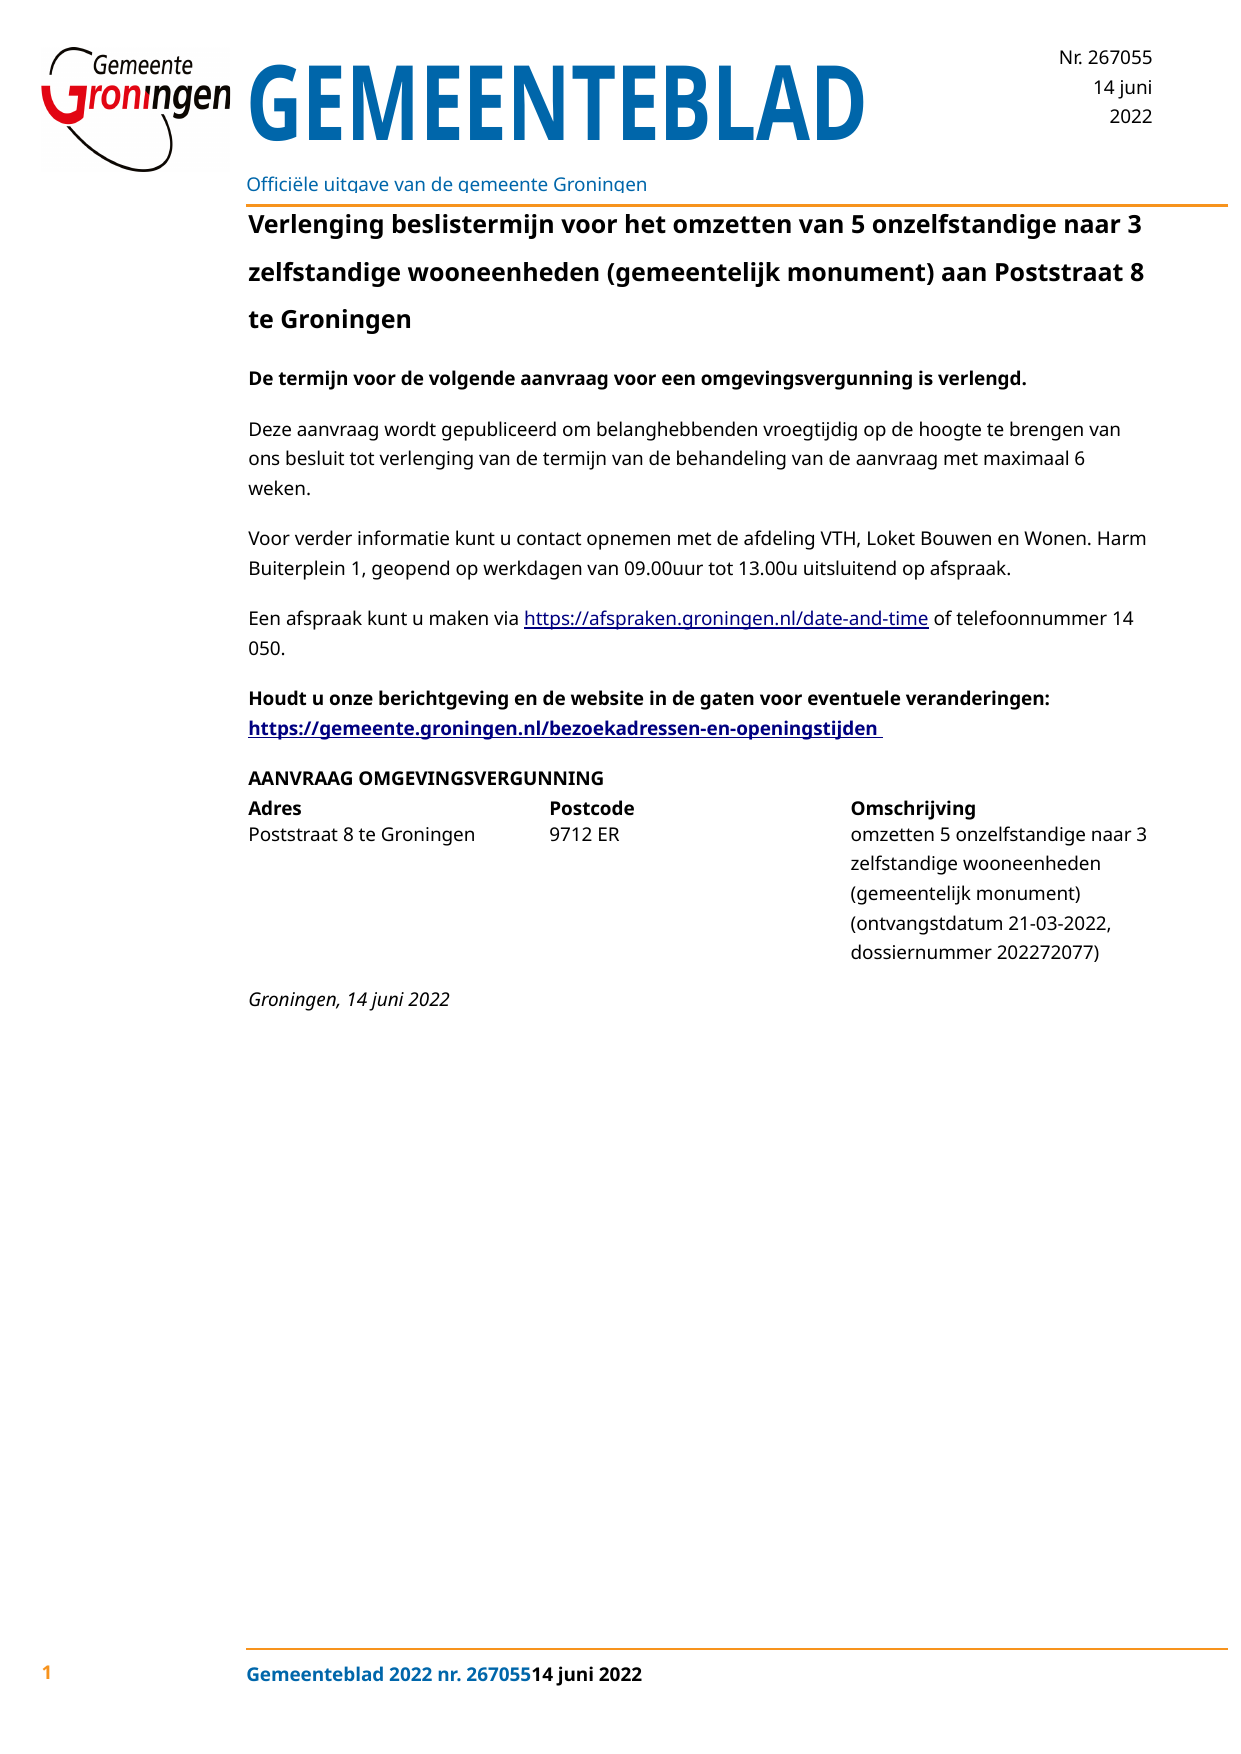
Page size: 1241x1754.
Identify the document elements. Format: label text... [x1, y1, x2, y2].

table_cell omzetten 5 onzelfstandige naar 3 zelfstandige wooneenheden (gemeentelijk monument) (ontvangstdatum 21-03-2022, dossiernummer 202272077) [850, 821, 1152, 965]
table_header Adres [248, 795, 549, 821]
text Verlenging beslistermijn voor het omzetten van 5 onzelfstandige naar 3 zelfstandige wooneenheden (gemeentelijk monument) aan Poststraat 8 te Groningen [248, 207, 1152, 336]
picture [41, 47, 231, 172]
text Deze aanvraag wordt gepubliceerd om belanghebbenden vroegtijdig op de hoogte te brengen van ons besluit tot verlenging van de termijn van de behandeling van de aanvraag met maximaal 6 weken. [248, 416, 1152, 501]
text Voor verder informatie kunt u contact opnemen met de afdeling VTH, Loket Bouwen en Wonen. Harm Buiterplein 1, geopend op werkdagen van 09.00uur tot 13.00u uitsluitend op afspraak. [248, 526, 1152, 581]
text Een afspraak kunt u maken via https://afspraken.groningen.nl/date-and-time of telefoonnummer 14 050. [248, 606, 1152, 661]
text De termijn voor de volgende aanvraag voor een omgevingsvergunning is verlengd. [248, 366, 1152, 391]
text Groningen, 14 juni 2022 [248, 986, 1152, 1012]
table_cell Poststraat 8 te Groningen [248, 821, 549, 965]
table_header Omschrijving [850, 795, 1152, 821]
table_header Postcode [549, 795, 850, 821]
text Houdt u onze berichtgeving en de website in de gaten voor eventuele veranderingen: https://gemeente.groningen.nl/bezoekadressen-en-openingstijden [248, 686, 1152, 741]
text AANVRAAG OMGEVINGSVERGUNNING [248, 766, 1152, 791]
table_cell 9712 ER [549, 821, 850, 965]
